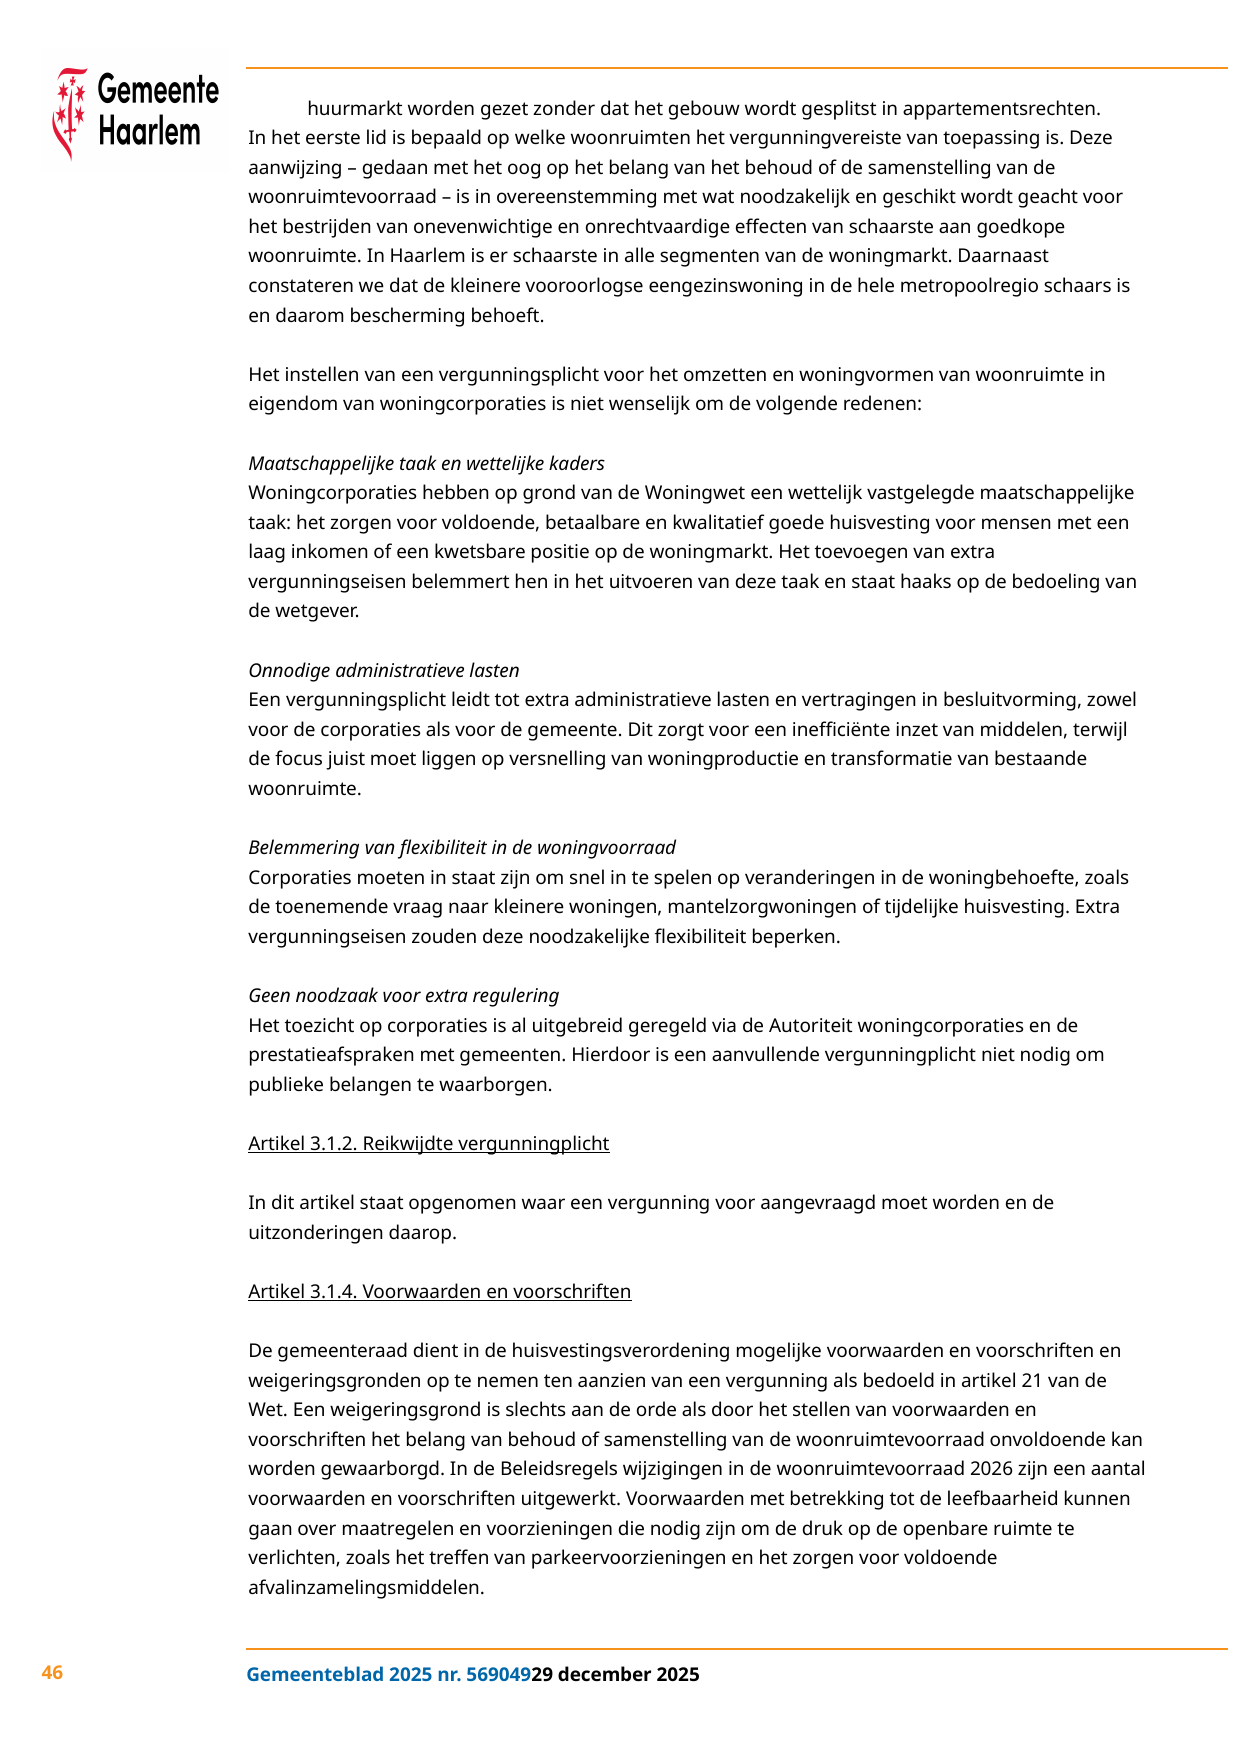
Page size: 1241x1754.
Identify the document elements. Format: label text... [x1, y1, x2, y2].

picture [41, 47, 231, 172]
text Het instellen van een vergunningsplicht voor het omzetten en woningvormen van woonruimte in eigendom van woningcorporaties is niet wenselijk om de volgende redenen: [248, 361, 1152, 416]
text In het eerste lid is bepaald op welke woonruimten het vergunningvereiste van toepassing is. Deze aanwijzing – gedaan met het oog op het belang van het behoud of de samenstelling van de woonruimtevoorraad – is in overeenstemming met wat noodzakelijk en geschikt wordt geacht voor het bestrijden van onevenwichtige en onrechtvaardige effecten van schaarste aan goedkope woonruimte. In Haarlem is er schaarste in alle segmenten van de woningmarkt. Daarnaast constateren we dat de kleinere vooroorlogse eengezinswoning in de hele metropoolregio schaars is en daarom bescherming behoeft. [248, 124, 1152, 328]
text Woningcorporaties hebben op grond van de Woningwet een wettelijk vastgelegde maatschappelijke taak: het zorgen voor voldoende, betaalbare en kwalitatief goede huisvesting voor mensen met een laag inkomen of een kwetsbare positie op de woningmarkt. Het toevoegen van extra vergunningseisen belemmert hen in het uitvoeren van deze taak en staat haaks op de bedoeling van de wetgever. [248, 479, 1152, 623]
text Het toezicht op corporaties is al uitgebreid geregeld via de Autoriteit woningcorporaties en de prestatieafspraken met gemeenten. Hierdoor is een aanvullende vergunningplicht niet nodig om publieke belangen te waarborgen. [248, 1012, 1152, 1097]
list huurmarkt worden gezet zonder dat het gebouw wordt gesplitst in appartementsrechten. [248, 95, 1152, 121]
text Artikel 3.1.2. Reikwijdte vergunningplicht [248, 1130, 1152, 1156]
text Belemmering van flexibiliteit in de woningvoorraad [248, 834, 1152, 860]
text Artikel 3.1.4. Voorwaarden en voorschriften [248, 1278, 1152, 1304]
text Onnodige administratieve lasten [248, 657, 1152, 683]
text Geen noodzaak voor extra regulering [248, 982, 1152, 1008]
text De gemeenteraad dient in de huisvestingsverordening mogelijke voorwaarden en voorschriften en weigeringsgronden op te nemen ten aanzien van een vergunning als bedoeld in artikel 21 van de Wet. Een weigeringsgrond is slechts aan de orde als door het stellen van voorwaarden en voorschriften het belang van behoud of samenstelling van de woonruimtevoorraad onvoldoende kan worden gewaarborgd. In de Beleidsregels wijzigingen in de woonruimtevoorraad 2026 zijn een aantal voorwaarden en voorschriften uitgewerkt. Voorwaarden met betrekking tot de leefbaarheid kunnen gaan over maatregelen en voorzieningen die nodig zijn om de druk op de openbare ruimte te verlichten, zoals het treffen van parkeervoorzieningen en het zorgen voor voldoende afvalinzamelingsmiddelen. [248, 1337, 1152, 1600]
text Maatschappelijke taak en wettelijke kaders [248, 450, 1152, 476]
text Corporaties moeten in staat zijn om snel in te spelen op veranderingen in de woningbehoefte, zoals de toenemende vraag naar kleinere woningen, mantelzorgwoningen of tijdelijke huisvesting. Extra vergunningseisen zouden deze noodzakelijke flexibiliteit beperken. [248, 864, 1152, 949]
text In dit artikel staat opgenomen waar een vergunning voor aangevraagd moet worden en de uitzonderingen daarop. [248, 1189, 1152, 1245]
text Een vergunningsplicht leidt tot extra administratieve lasten en vertragingen in besluitvorming, zowel voor de corporaties als voor de gemeente. Dit zorgt voor een inefficiënte inzet van middelen, terwijl de focus juist moet liggen op versnelling van woningproductie en transformatie van bestaande woonruimte. [248, 686, 1152, 801]
